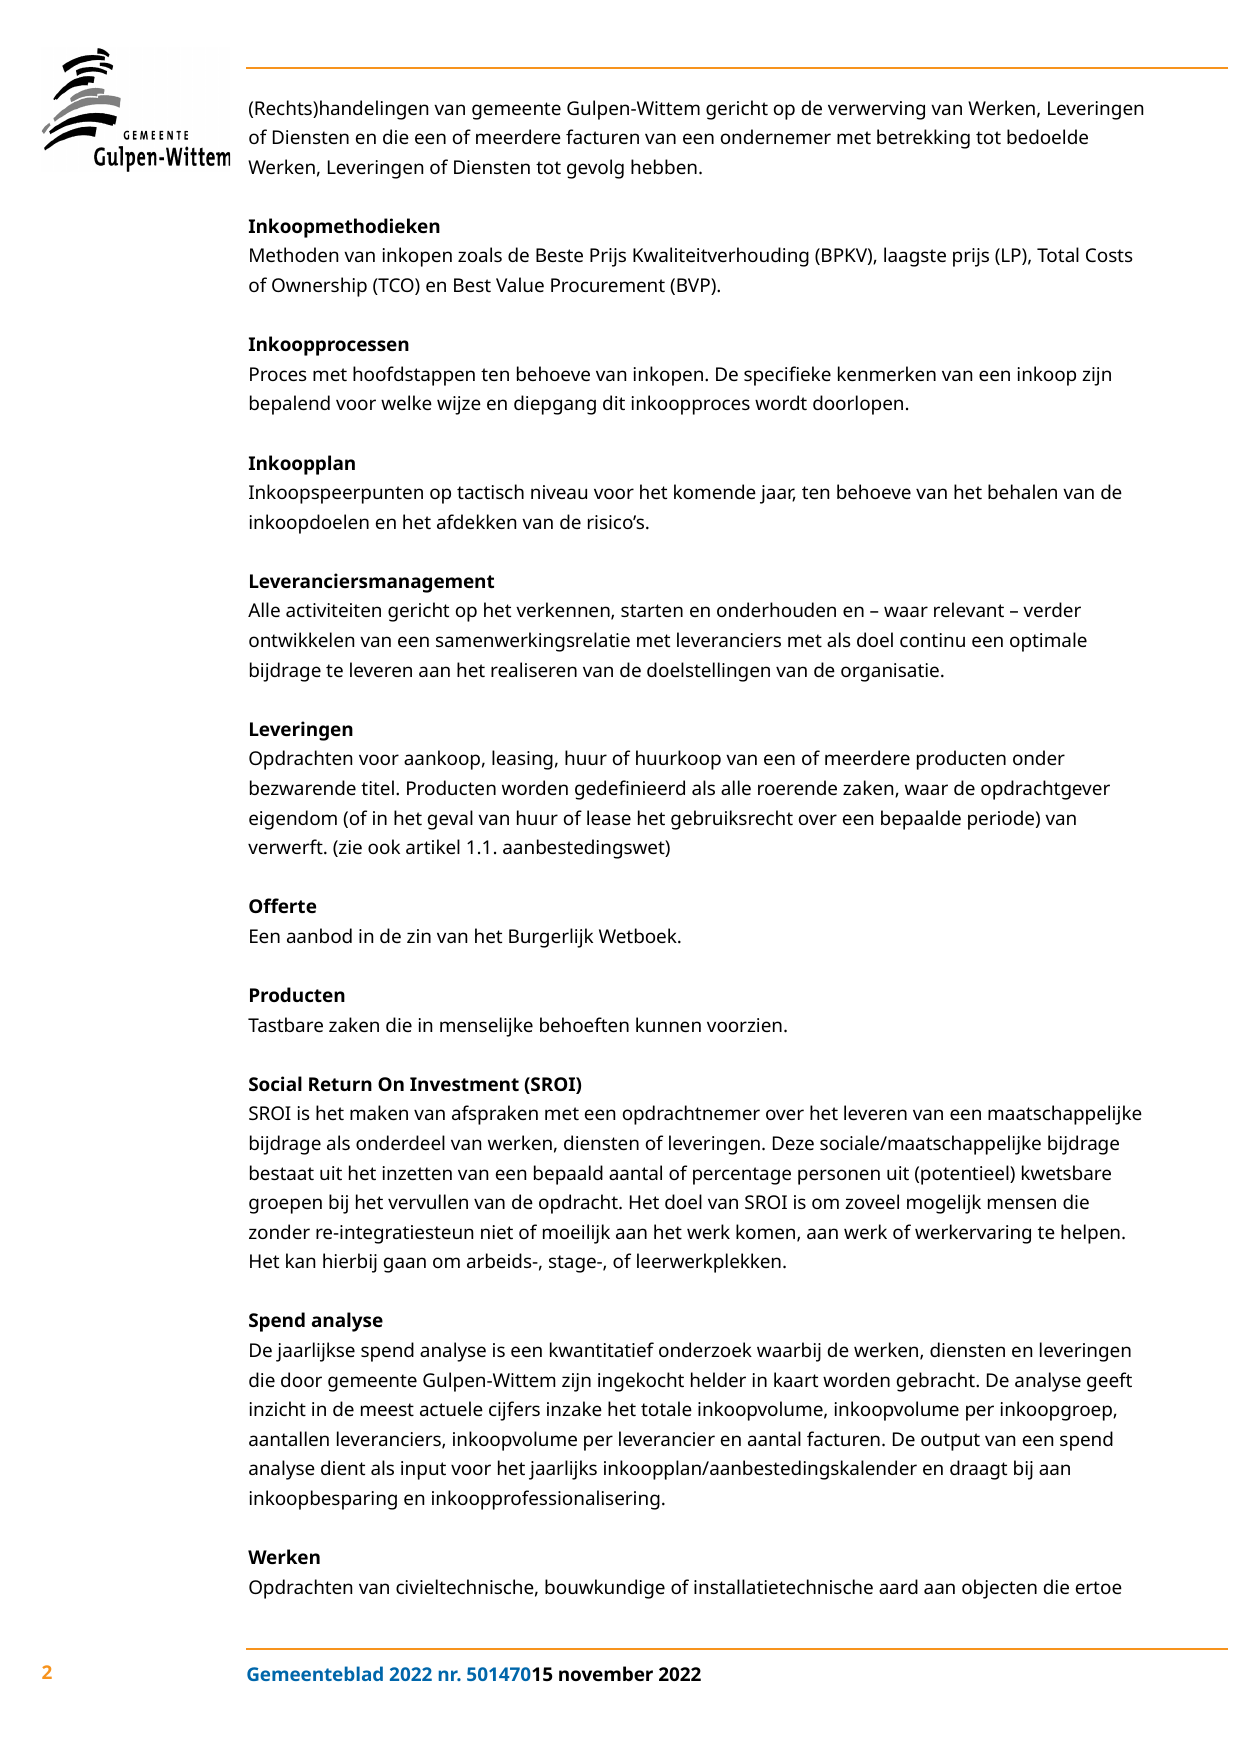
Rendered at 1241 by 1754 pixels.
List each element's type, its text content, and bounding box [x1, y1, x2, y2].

text Tastbare zaken die in menselijke behoeften kunnen voorzien. [248, 1012, 1152, 1038]
text Social Return On Investment (SROI) [248, 1071, 1152, 1097]
text Werken [248, 1544, 1152, 1570]
text Inkoopmethodieken [248, 213, 1152, 239]
text Leveringen [248, 716, 1152, 742]
text (Rechts)handelingen van gemeente Gulpen-Wittem gericht op de verwerving van Werken, Leveringen of Diensten en die een of meerdere facturen van een ondernemer met betrekking tot bedoelde Werken, Leveringen of Diensten tot gevolg hebben. [248, 95, 1152, 180]
text Spend analyse [248, 1308, 1152, 1333]
text Leveranciersmanagement [248, 568, 1152, 594]
text Offerte [248, 893, 1152, 919]
text Een aanbod in de zin van het Burgerlijk Wetboek. [248, 923, 1152, 949]
text Inkoopprocessen [248, 331, 1152, 357]
text Opdrachten van civieltechnische, bouwkundige of installatietechnische aard aan objecten die ertoe [248, 1574, 1152, 1600]
text Producten [248, 982, 1152, 1008]
text SROI is het maken van afspraken met een opdrachtnemer over het leveren van een maatschappelijke bijdrage als onderdeel van werken, diensten of leveringen. Deze sociale/maatschappelijke bijdrage bestaat uit het inzetten van een bepaald aantal of percentage personen uit (potentieel) kwetsbare groepen bij het vervullen van de opdracht. Het doel van SROI is om zoveel mogelijk mensen die zonder re-integratiesteun niet of moeilijk aan het werk komen, aan werk of werkervaring te helpen. Het kan hierbij gaan om arbeids-, stage-, of leerwerkplekken. [248, 1101, 1152, 1274]
text Proces met hoofdstappen ten behoeve van inkopen. De specifieke kenmerken van een inkoop zijn bepalend voor welke wijze en diepgang dit inkoopproces wordt doorlopen. [248, 361, 1152, 416]
text Inkoopplan [248, 450, 1152, 476]
picture [41, 47, 231, 172]
text Opdrachten voor aankoop, leasing, huur of huurkoop van een of meerdere producten onder bezwarende titel. Producten worden gedefinieerd als alle roerende zaken, waar de opdrachtgever eigendom (of in het geval van huur of lease het gebruiksrecht over een bepaalde periode) van verwerft. (zie ook artikel 1.1. aanbestedingswet) [248, 746, 1152, 860]
text De jaarlijkse spend analyse is een kwantitatief onderzoek waarbij de werken, diensten en leveringen die door gemeente Gulpen-Wittem zijn ingekocht helder in kaart worden gebracht. De analyse geeft inzicht in de meest actuele cijfers inzake het totale inkoopvolume, inkoopvolume per inkoopgroep, aantallen leveranciers, inkoopvolume per leverancier en aantal facturen. De output van een spend analyse dient als input voor het jaarlijks inkoopplan/aanbestedingskalender en draagt bij aan inkoopbesparing en inkoopprofessionalisering. [248, 1337, 1152, 1511]
text Inkoopspeerpunten op tactisch niveau voor het komende jaar, ten behoeve van het behalen van de inkoopdoelen en het afdekken van de risico’s. [248, 479, 1152, 535]
text Methoden van inkopen zoals de Beste Prijs Kwaliteitverhouding (BPKV), laagste prijs (LP), Total Costs of Ownership (TCO) en Best Value Procurement (BVP). [248, 243, 1152, 298]
text Alle activiteiten gericht op het verkennen, starten en onderhouden en – waar relevant – verder ontwikkelen van een samenwerkingsrelatie met leveranciers met als doel continu een optimale bijdrage te leveren aan het realiseren van de doelstellingen van de organisatie. [248, 598, 1152, 683]
